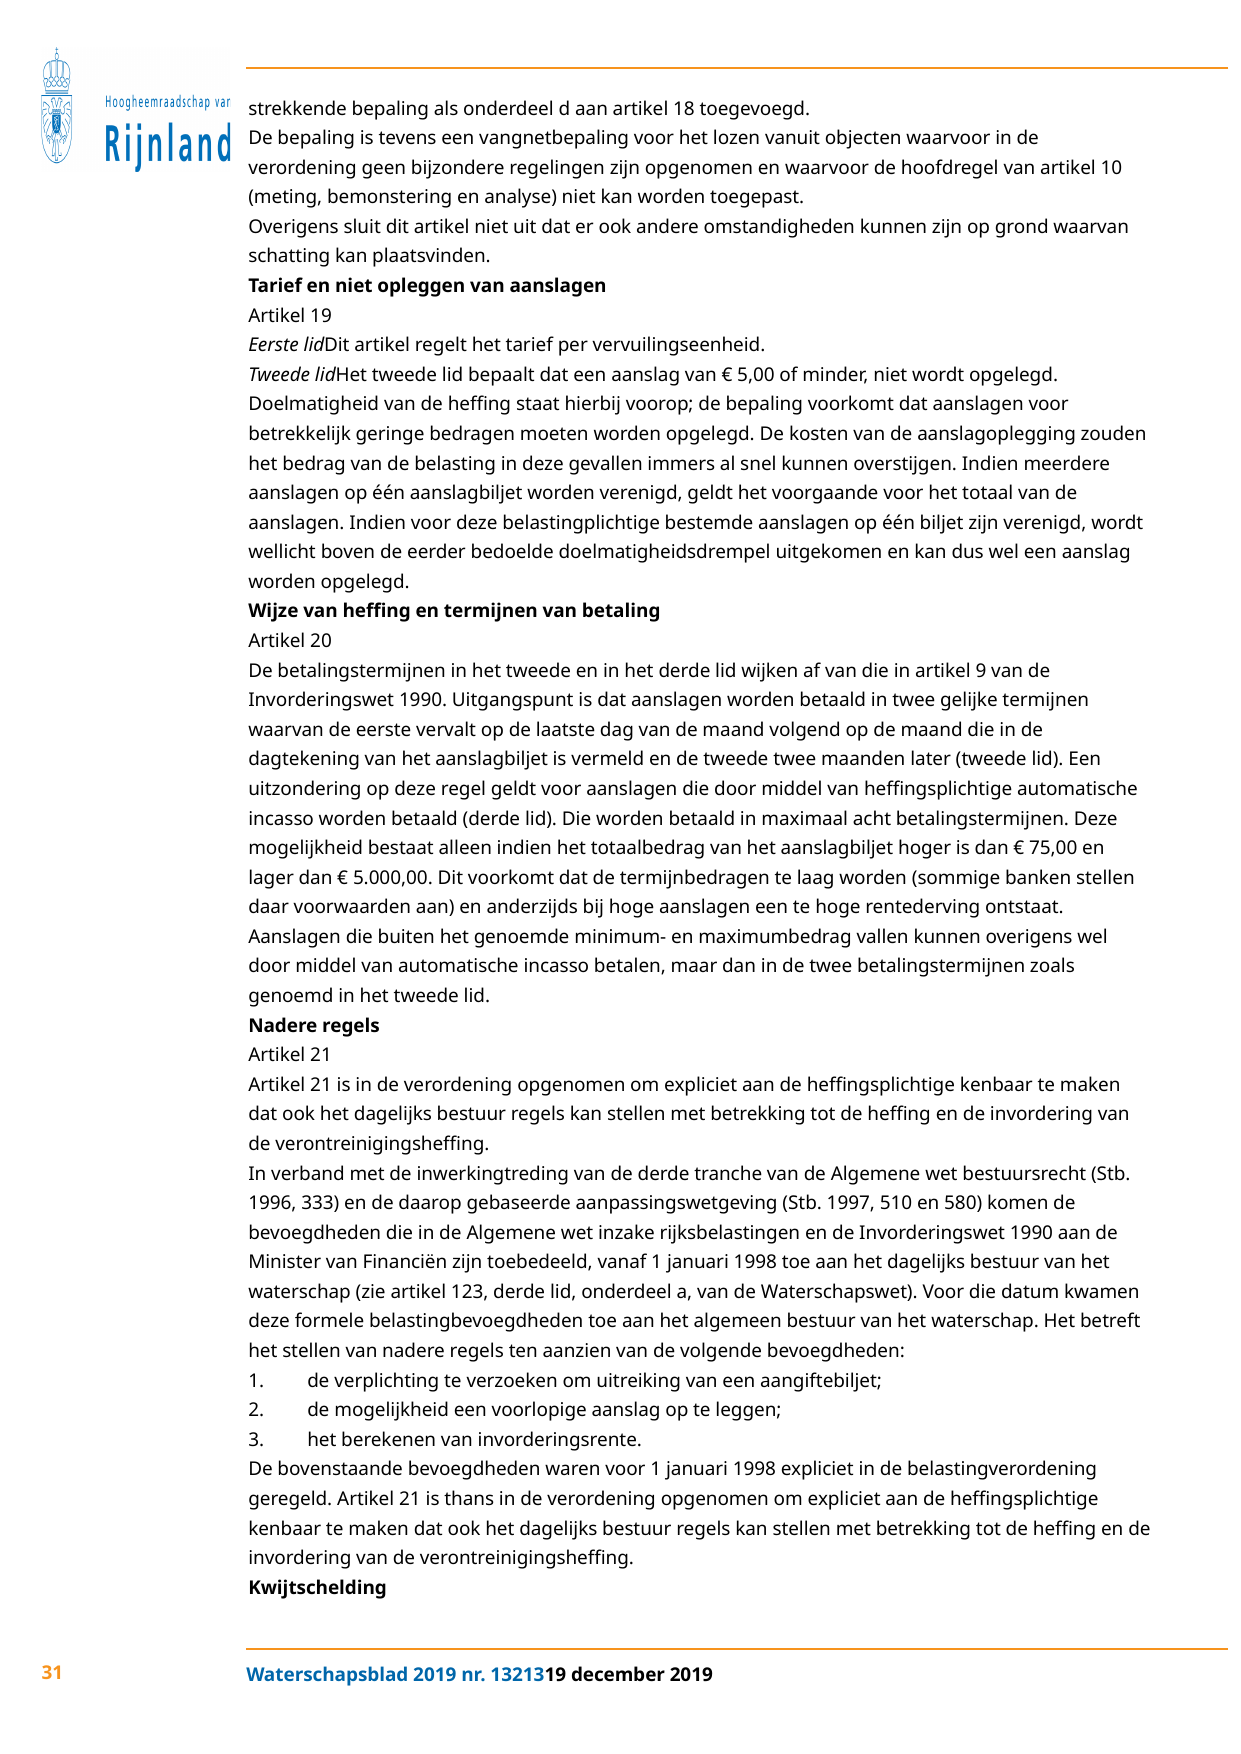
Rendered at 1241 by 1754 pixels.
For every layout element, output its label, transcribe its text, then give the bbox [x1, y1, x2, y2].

text Kwijtschelding [248, 1574, 1152, 1600]
text Overigens sluit dit artikel niet uit dat er ook andere omstandigheden kunnen zijn op grond waarvan schatting kan plaatsvinden. [248, 213, 1152, 268]
text Wijze van heffing en termijnen van betaling [248, 598, 1152, 623]
text De betalingstermijnen in het tweede en in het derde lid wijken af van die in artikel 9 van de Invorderingswet 1990. Uitgangspunt is dat aanslagen worden betaald in twee gelijke termijnen waarvan de eerste vervalt op de laatste dag van de maand volgend op de maand die in de dagtekening van het aanslagbiljet is vermeld en de tweede twee maanden later (tweede lid). Een uitzondering op deze regel geldt voor aanslagen die door middel van heffingsplichtige automatische incasso worden betaald (derde lid). Die worden betaald in maximaal acht betalingstermijnen. Deze mogelijkheid bestaat alleen indien het totaalbedrag van het aanslagbiljet hoger is dan € 75,00 en lager dan € 5.000,00. Dit voorkomt dat de termijnbedragen te laag worden (sommige banken stellen daar voorwaarden aan) en anderzijds bij hoge aanslagen een te hoge rentederving ontstaat. Aanslagen die buiten het genoemde minimum- en maximumbedrag vallen kunnen overigens wel door middel van automatische incasso betalen, maar dan in de twee betalingstermijnen zoals genoemd in het tweede lid. [248, 657, 1152, 1008]
text Tarief en niet opleggen van aanslagen [248, 272, 1152, 298]
text Nadere regels [248, 1012, 1152, 1038]
text Artikel 21 [248, 1041, 1152, 1067]
text Artikel 21 is in de verordening opgenomen om expliciet aan de heffingsplichtige kenbaar te maken dat ook het dagelijks bestuur regels kan stellen met betrekking tot de heffing en de invordering van de verontreinigingsheffing. [248, 1071, 1152, 1156]
text Eerste lidDit artikel regelt het tarief per vervuilingseenheid. [248, 331, 1152, 357]
text strekkende bepaling als onderdeel d aan artikel 18 toegevoegd. [248, 95, 1152, 121]
list het berekenen van invorderingsrente. [248, 1426, 1152, 1452]
text Tweede lidHet tweede lid bepaalt dat een aanslag van € 5,00 of minder, niet wordt opgelegd. Doelmatigheid van de heffing staat hierbij voorop; de bepaling voorkomt dat aanslagen voor betrekkelijk geringe bedragen moeten worden opgelegd. De kosten van de aanslagoplegging zouden het bedrag van de belasting in deze gevallen immers al snel kunnen overstijgen. Indien meerdere aanslagen op één aanslagbiljet worden verenigd, geldt het voorgaande voor het totaal van de aanslagen. Indien voor deze belastingplichtige bestemde aanslagen op één biljet zijn verenigd, wordt wellicht boven de eerder bedoelde doelmatigheidsdrempel uitgekomen en kan dus wel een aanslag worden opgelegd. [248, 361, 1152, 594]
text Artikel 19 [248, 302, 1152, 328]
list de mogelijkheid een voorlopige aanslag op te leggen; [248, 1396, 1152, 1422]
text De bepaling is tevens een vangnetbepaling voor het lozen vanuit objecten waarvoor in de verordening geen bijzondere regelingen zijn opgenomen en waarvoor de hoofdregel van artikel 10 (meting, bemonstering en analyse) niet kan worden toegepast. [248, 124, 1152, 209]
list de verplichting te verzoeken om uitreiking van een aangiftebiljet; [248, 1367, 1152, 1393]
text Artikel 20 [248, 627, 1152, 653]
text In verband met de inwerkingtreding van de derde tranche van de Algemene wet bestuursrecht (Stb. 1996, 333) en de daarop gebaseerde aanpassingswetgeving (Stb. 1997, 510 en 580) komen de bevoegdheden die in de Algemene wet inzake rijksbelastingen en de Invorderingswet 1990 aan de Minister van Financiën zijn toebedeeld, vanaf 1 januari 1998 toe aan het dagelijks bestuur van het waterschap (zie artikel 123, derde lid, onderdeel a, van de Waterschapswet). Voor die datum kwamen deze formele belastingbevoegdheden toe aan het algemeen bestuur van het waterschap. Het betreft het stellen van nadere regels ten aanzien van de volgende bevoegdheden: [248, 1160, 1152, 1363]
picture [41, 47, 231, 172]
text De bovenstaande bevoegdheden waren voor 1 januari 1998 expliciet in de belastingverordening geregeld. Artikel 21 is thans in de verordening opgenomen om expliciet aan de heffingsplichtige kenbaar te maken dat ook het dagelijks bestuur regels kan stellen met betrekking tot de heffing en de invordering van de verontreinigingsheffing. [248, 1456, 1152, 1570]
